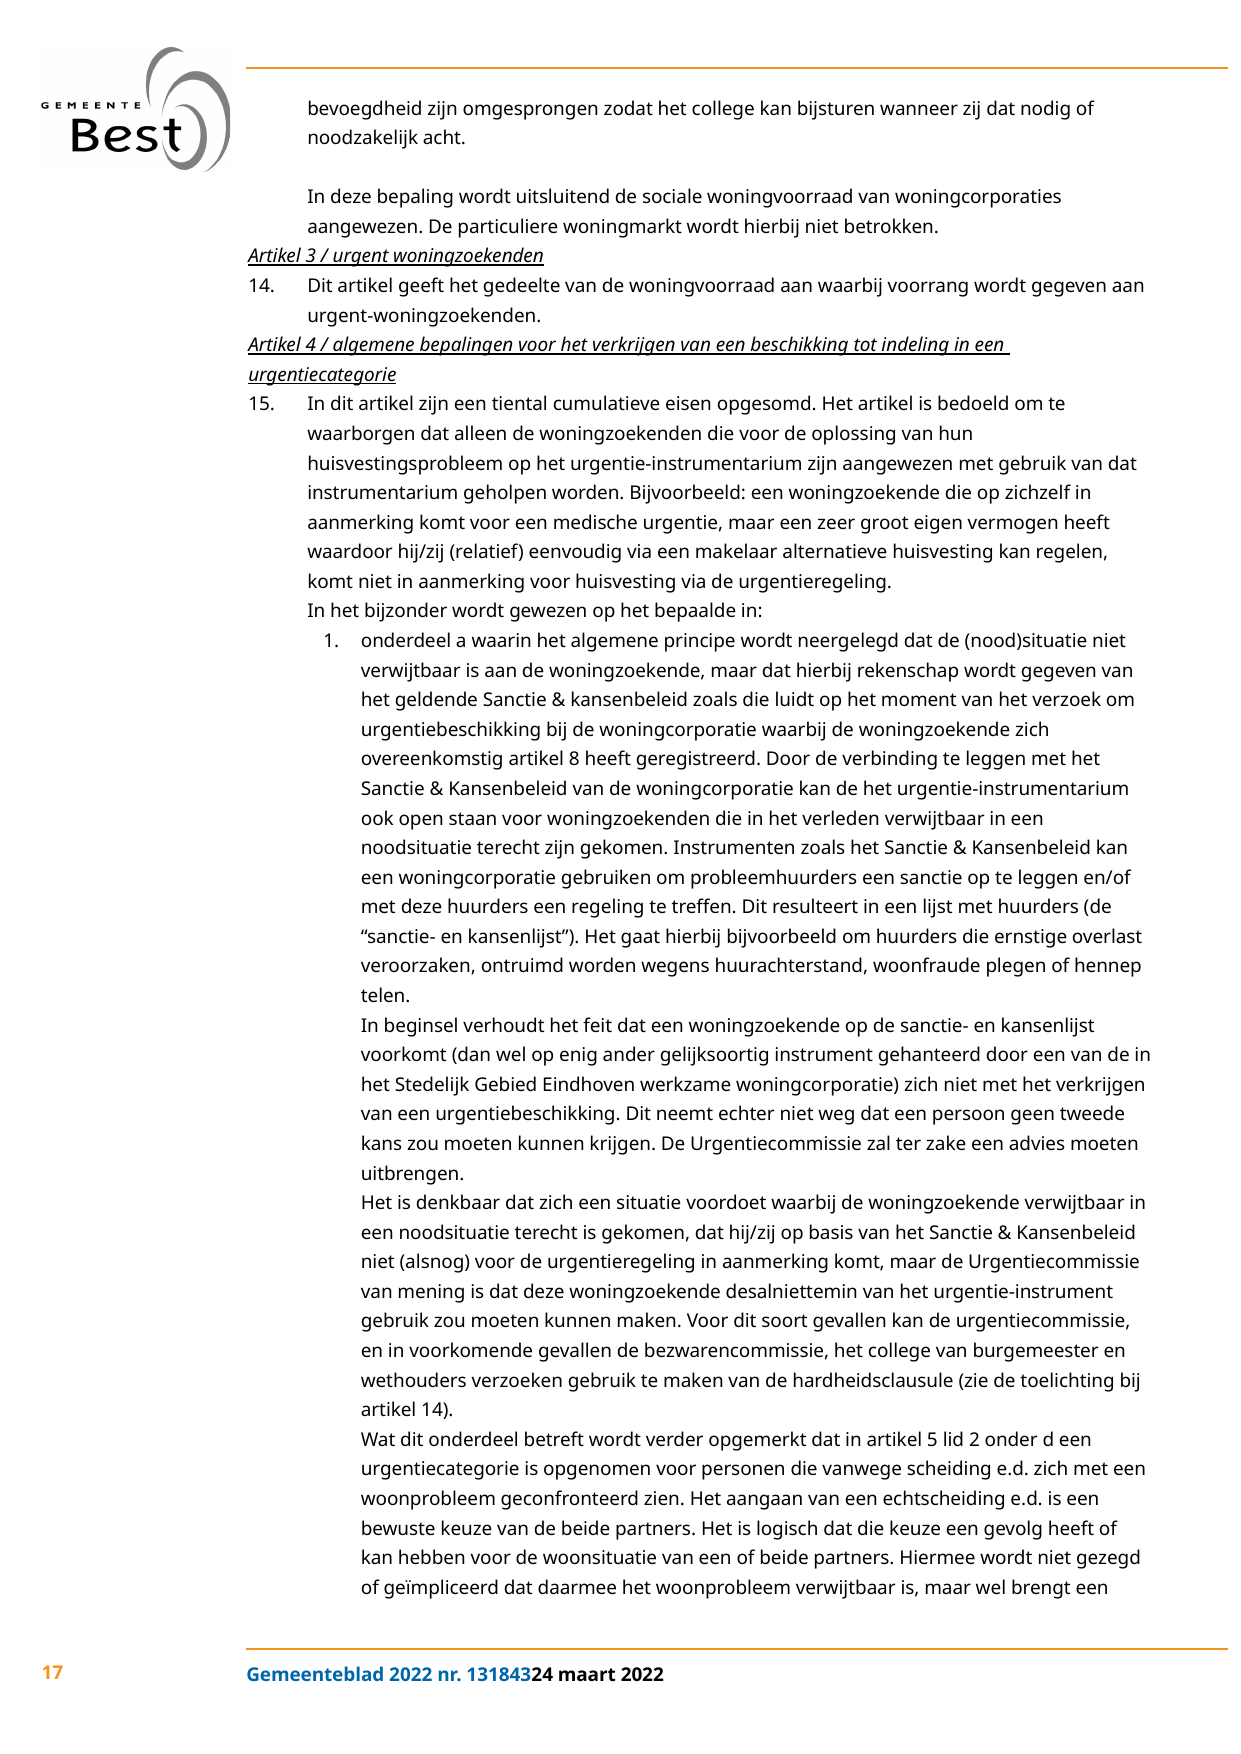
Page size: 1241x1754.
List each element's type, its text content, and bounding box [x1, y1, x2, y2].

list In dit artikel zijn een tiental cumulatieve eisen opgesomd. Het artikel is bedoeld om te waarborgen dat alleen de woningzoekenden die voor de oplossing van hun huisvestingsprobleem op het urgentie-instrumentarium zijn aangewezen met gebruik van dat instrumentarium geholpen worden. Bijvoorbeeld: een woningzoekende die op zichzelf in aanmerking komt voor een medische urgentie, maar een zeer groot eigen vermogen heeft waardoor hij/zij (relatief) eenvoudig via een makelaar alternatieve huisvesting kan regelen, komt niet in aanmerking voor huisvesting via de urgentieregeling. [248, 391, 1152, 594]
picture [41, 47, 231, 172]
text Artikel 4 / algemene bepalingen voor het verkrijgen van een beschikking tot indeling in een urgentiecategorie [248, 331, 1152, 387]
list In deze bepaling wordt uitsluitend de sociale woningvoorraad van woningcorporaties aangewezen. De particuliere woningmarkt wordt hierbij niet betrokken. [248, 183, 1152, 239]
list Dit artikel geeft het gedeelte van de woningvoorraad aan waarbij voorrang wordt gegeven aan urgent-woningzoekenden. [248, 272, 1152, 328]
list In beginsel verhoudt het feit dat een woningzoekende op de sanctie- en kansenlijst voorkomt (dan wel op enig ander gelijksoortig instrument gehanteerd door een van de in het Stedelijk Gebied Eindhoven werkzame woningcorporatie) zich niet met het verkrijgen van een urgentiebeschikking. Dit neemt echter niet weg dat een persoon geen tweede kans zou moeten kunnen krijgen. De Urgentiecommissie zal ter zake een advies moeten uitbrengen. [323, 1012, 1152, 1186]
list In het bijzonder wordt gewezen op het bepaalde in: [248, 598, 1152, 623]
list Het is denkbaar dat zich een situatie voordoet waarbij de woningzoekende verwijtbaar in een noodsituatie terecht is gekomen, dat hij/zij op basis van het Sanctie & Kansenbeleid niet (alsnog) voor de urgentieregeling in aanmerking komt, maar de Urgentiecommissie van mening is dat deze woningzoekende desalniettemin van het urgentie-instrument gebruik zou moeten kunnen maken. Voor dit soort gevallen kan de urgentiecommissie, en in voorkomende gevallen de bezwarencommissie, het college van burgemeester en wethouders verzoeken gebruik te maken van de hardheidsclausule (zie de toelichting bij artikel 14). [323, 1189, 1152, 1422]
text Artikel 3 / urgent woningzoekenden [248, 243, 1152, 268]
list onderdeel a waarin het algemene principe wordt neergelegd dat de (nood)situatie niet verwijtbaar is aan de woningzoekende, maar dat hierbij rekenschap wordt gegeven van het geldende Sanctie & kansenbeleid zoals die luidt op het moment van het verzoek om urgentiebeschikking bij de woningcorporatie waarbij de woningzoekende zich overeenkomstig artikel 8 heeft geregistreerd. Door de verbinding te leggen met het Sanctie & Kansenbeleid van de woningcorporatie kan de het urgentie-instrumentarium ook open staan voor woningzoekenden die in het verleden verwijtbaar in een noodsituatie terecht zijn gekomen. Instrumenten zoals het Sanctie & Kansenbeleid kan een woningcorporatie gebruiken om probleemhuurders een sanctie op te leggen en/of met deze huurders een regeling te treffen. Dit resulteert in een lijst met huurders (de “sanctie- en kansenlijst”). Het gaat hierbij bijvoorbeeld om huurders die ernstige overlast veroorzaken, ontruimd worden wegens huurachterstand, woonfraude plegen of hennep telen. [323, 627, 1152, 1008]
list bevoegdheid zijn omgesprongen zodat het college kan bijsturen wanneer zij dat nodig of noodzakelijk acht. [248, 95, 1152, 150]
list Wat dit onderdeel betreft wordt verder opgemerkt dat in artikel 5 lid 2 onder d een urgentiecategorie is opgenomen voor personen die vanwege scheiding e.d. zich met een woonprobleem geconfronteerd zien. Het aangaan van een echtscheiding e.d. is een bewuste keuze van de beide partners. Het is logisch dat die keuze een gevolg heeft of kan hebben voor de woonsituatie van een of beide partners. Hiermee wordt niet gezegd of geïmpliceerd dat daarmee het woonprobleem verwijtbaar is, maar wel brengt een [323, 1426, 1152, 1600]
